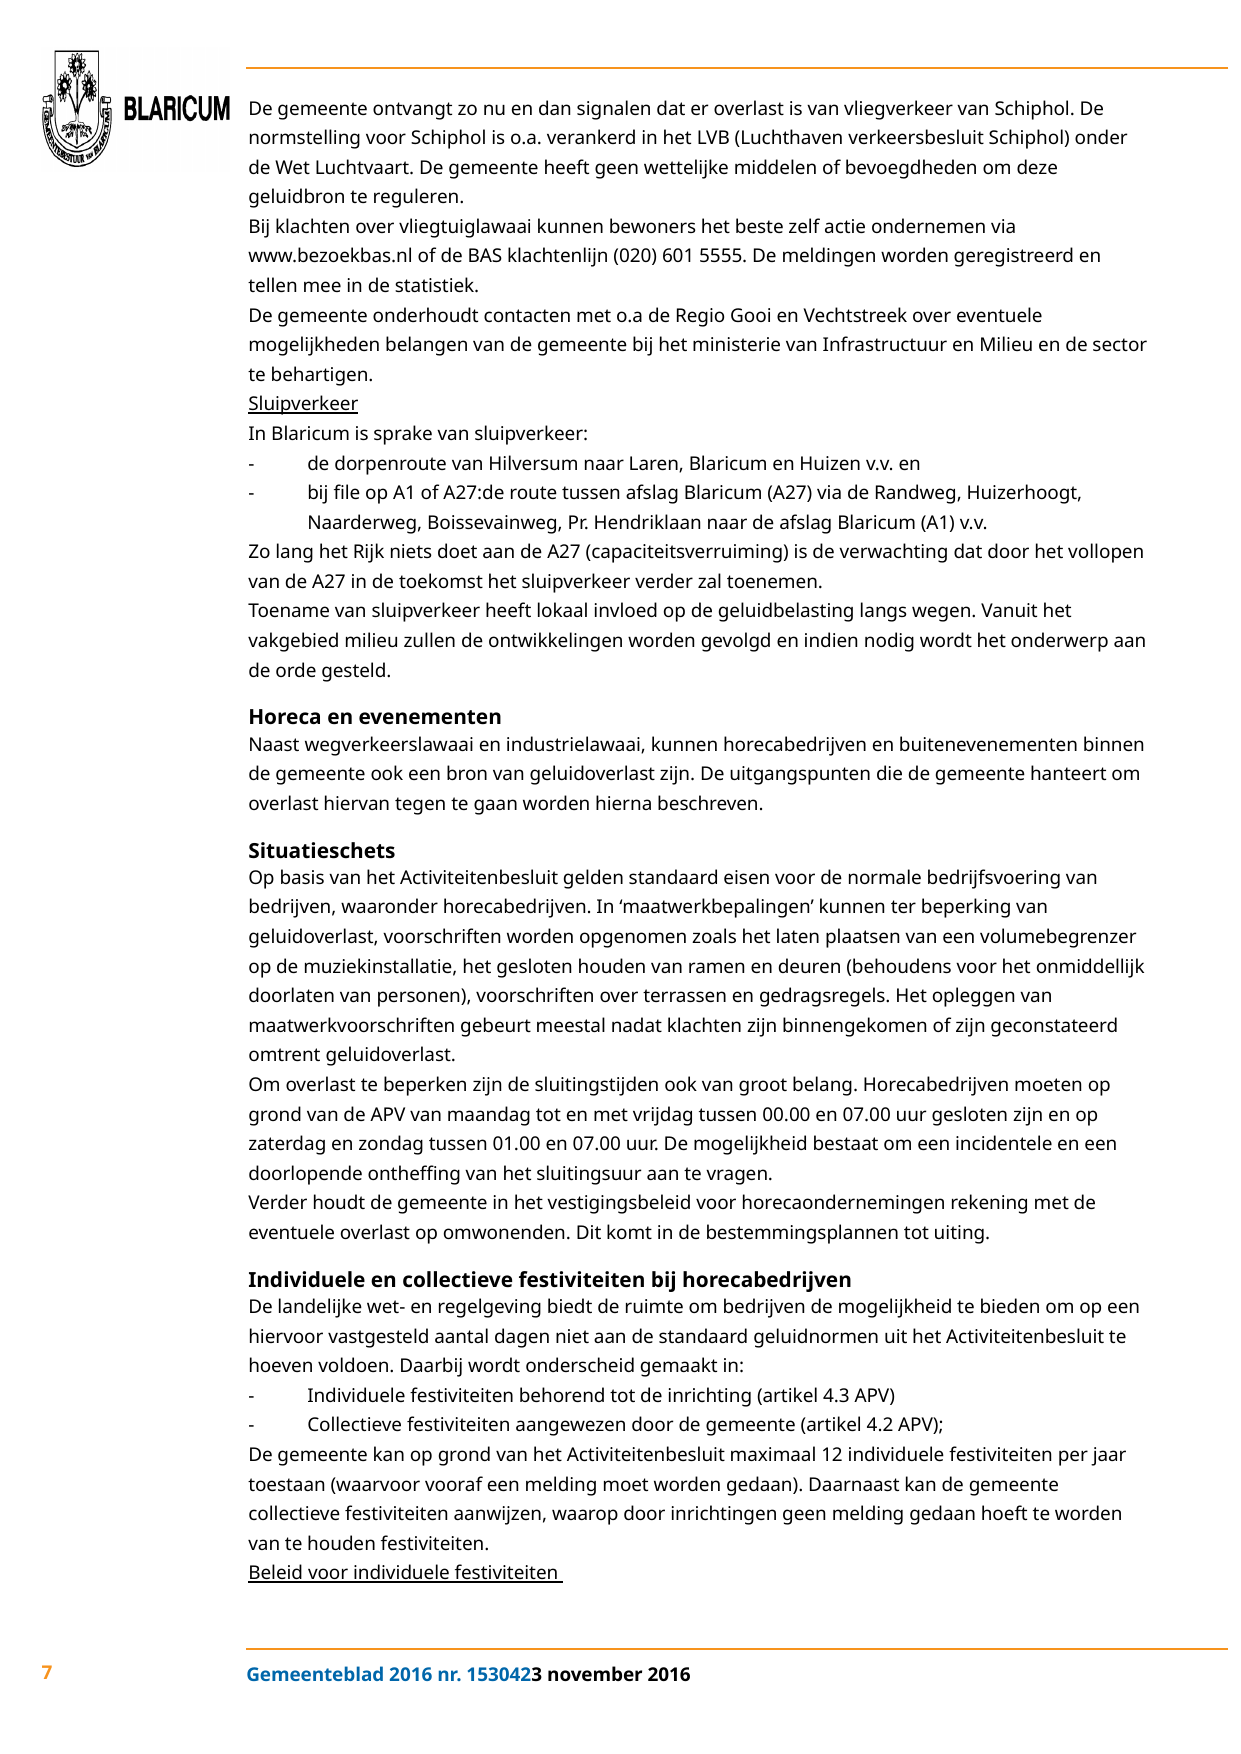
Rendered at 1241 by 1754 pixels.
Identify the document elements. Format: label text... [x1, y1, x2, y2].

text De gemeente ontvangt zo nu en dan signalen dat er overlast is van vliegverkeer van Schiphol. De normstelling voor Schiphol is o.a. verankerd in het LVB (Luchthaven verkeersbesluit Schiphol) onder de Wet Luchtvaart. De gemeente heeft geen wettelijke middelen of bevoegdheden om deze geluidbron te reguleren. [248, 95, 1152, 209]
list bij file op A1 of A27:de route tussen afslag Blaricum (A27) via de Randweg, Huizerhoogt, Naarderweg, Boissevainweg, Pr. Hendriklaan naar de afslag Blaricum (A1) v.v. [248, 479, 1152, 535]
text Zo lang het Rijk niets doet aan de A27 (capaciteitsverruiming) is de verwachting dat door het vollopen van de A27 in de toekomst het sluipverkeer verder zal toenemen. [248, 538, 1152, 594]
list Individuele festiviteiten behorend tot de inrichting (artikel 4.3 APV) [248, 1382, 1152, 1408]
text Horeca en evenementen [248, 702, 1152, 731]
text Verder houdt de gemeente in het vestigingsbeleid voor horecaondernemingen rekening met de eventuele overlast op omwonenden. Dit komt in de bestemmingsplannen tot uiting. [248, 1189, 1152, 1245]
text De landelijke wet- en regelgeving biedt de ruimte om bedrijven de mogelijkheid te bieden om op een hiervoor vastgesteld aantal dagen niet aan de standaard geluidnormen uit het Activiteitenbesluit te hoeven voldoen. Daarbij wordt onderscheid gemaakt in: [248, 1293, 1152, 1378]
text Om overlast te beperken zijn de sluitingstijden ook van groot belang. Horecabedrijven moeten op grond van de APV van maandag tot en met vrijdag tussen 00.00 en 07.00 uur gesloten zijn en op zaterdag en zondag tussen 01.00 en 07.00 uur. De mogelijkheid bestaat om een incidentele en een doorlopende ontheffing van het sluitingsuur aan te vragen. [248, 1071, 1152, 1186]
text Naast wegverkeerslawaai en industrielawaai, kunnen horecabedrijven en buitenevenementen binnen de gemeente ook een bron van geluidoverlast zijn. De uitgangspunten die de gemeente hanteert om overlast hiervan tegen te gaan worden hierna beschreven. [248, 731, 1152, 816]
picture [41, 47, 231, 172]
text De gemeente kan op grond van het Activiteitenbesluit maximaal 12 individuele festiviteiten per jaar toestaan (waarvoor vooraf een melding moet worden gedaan). Daarnaast kan de gemeente collectieve festiviteiten aanwijzen, waarop door inrichtingen geen melding gedaan hoeft te worden van te houden festiviteiten. [248, 1441, 1152, 1556]
text Beleid voor individuele festiviteiten [248, 1559, 1152, 1585]
text Op basis van het Activiteitenbesluit gelden standaard eisen voor de normale bedrijfsvoering van bedrijven, waaronder horecabedrijven. In ‘maatwerkbepalingen’ kunnen ter beperking van geluidoverlast, voorschriften worden opgenomen zoals het laten plaatsen van een volumebegrenzer op de muziekinstallatie, het gesloten houden van ramen en deuren (behoudens voor het onmiddellijk doorlaten van personen), voorschriften over terrassen en gedragsregels. Het opleggen van maatwerkvoorschriften gebeurt meestal nadat klachten zijn binnengekomen of zijn geconstateerd omtrent geluidoverlast. [248, 864, 1152, 1067]
text Toename van sluipverkeer heeft lokaal invloed op de geluidbelasting langs wegen. Vanuit het vakgebied milieu zullen de ontwikkelingen worden gevolgd en indien nodig wordt het onderwerp aan de orde gesteld. [248, 598, 1152, 683]
text In Blaricum is sprake van sluipverkeer: [248, 420, 1152, 446]
text Sluipverkeer [248, 391, 1152, 416]
list de dorpenroute van Hilversum naar Laren, Blaricum en Huizen v.v. en [248, 450, 1152, 476]
text Individuele en collectieve festiviteiten bij horecabedrijven [248, 1265, 1152, 1293]
text De gemeente onderhoudt contacten met o.a de Regio Gooi en Vechtstreek over eventuele mogelijkheden belangen van de gemeente bij het ministerie van Infrastructuur en Milieu en de sector te behartigen. [248, 302, 1152, 387]
list Collectieve festiviteiten aangewezen door de gemeente (artikel 4.2 APV); [248, 1412, 1152, 1437]
text Situatieschets [248, 836, 1152, 864]
text Bij klachten over vliegtuiglawaai kunnen bewoners het beste zelf actie ondernemen via www.bezoekbas.nl of de BAS klachtenlijn (020) 601 5555. De meldingen worden geregistreerd en tellen mee in de statistiek. [248, 213, 1152, 298]
